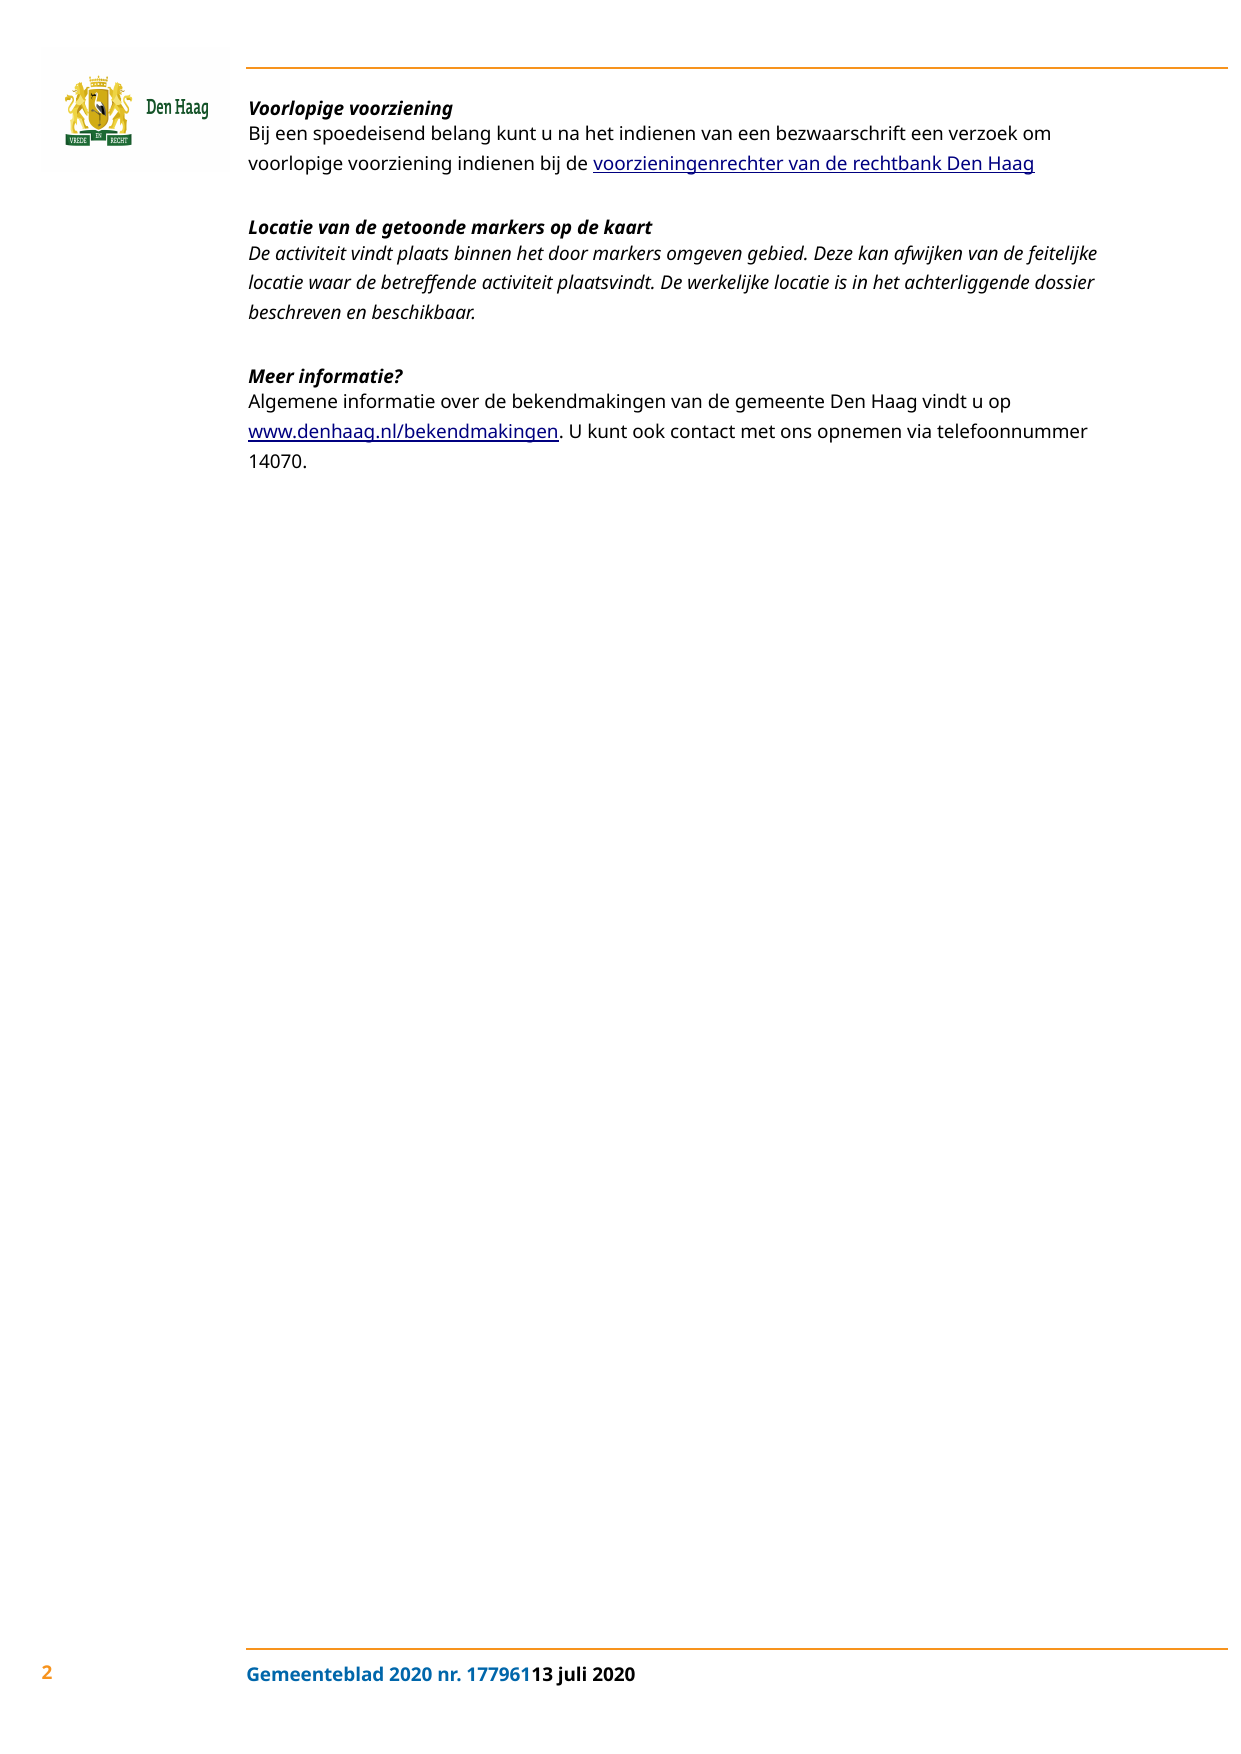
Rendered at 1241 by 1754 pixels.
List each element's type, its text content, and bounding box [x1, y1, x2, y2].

text Bij een spoedeisend belang kunt u na het indienen van een bezwaarschrift een verzoek om voorlopige voorziening indienen bij de voorzieningenrechter van de rechtbank Den Haag [248, 121, 1152, 176]
text Locatie van de getoonde markers op de kaart [248, 214, 1152, 240]
picture [41, 47, 231, 172]
text Voorlopige voorziening [248, 95, 1152, 121]
text Algemene informatie over de bekendmakingen van de gemeente Den Haag vindt u op www.denhaag.nl/bekendmakingen. U kunt ook contact met ons opnemen via telefoonnummer 14070. [248, 389, 1152, 473]
text De activiteit vindt plaats binnen het door markers omgeven gebied. Deze kan afwijken van de feitelijke locatie waar de betreffende activiteit plaatsvindt. De werkelijke locatie is in het achterliggende dossier beschreven en beschikbaar. [248, 240, 1152, 325]
text Meer informatie? [248, 363, 1152, 389]
